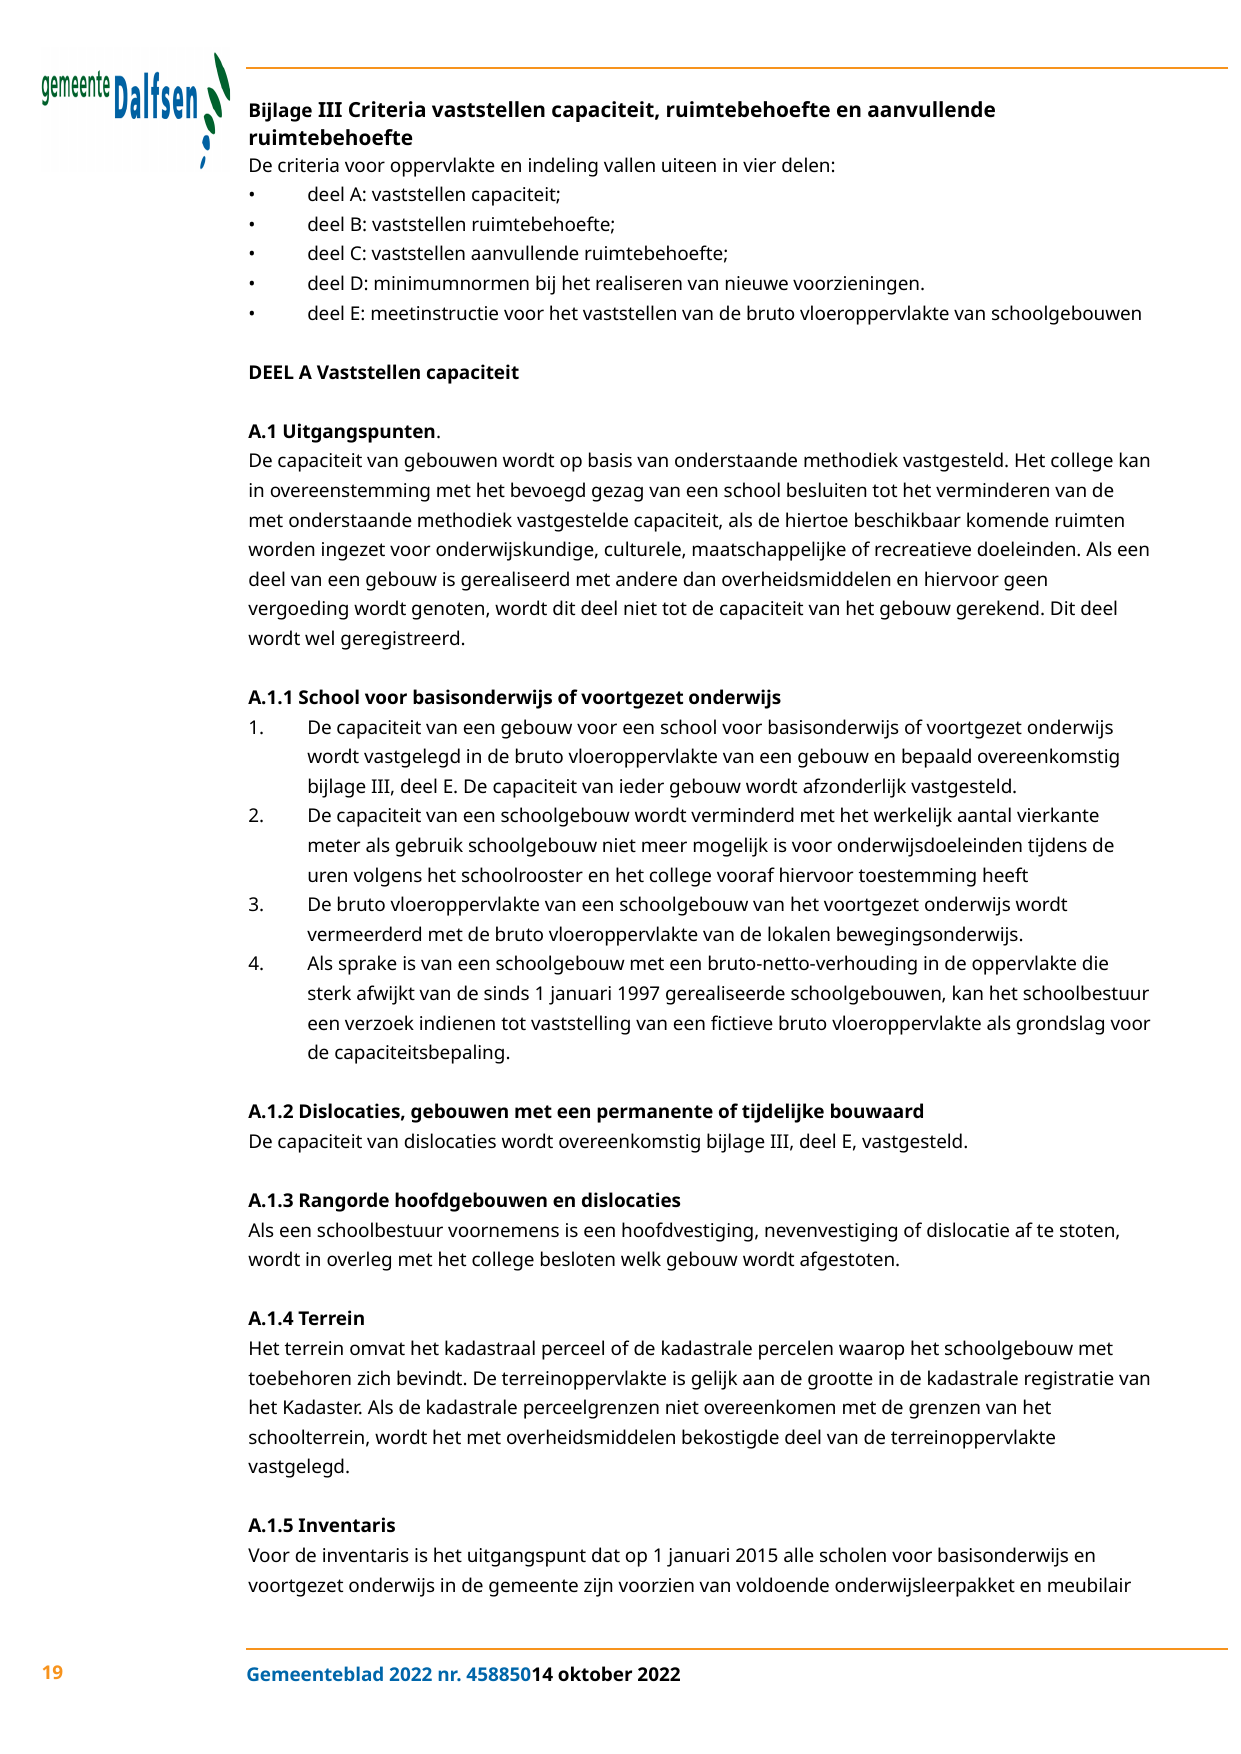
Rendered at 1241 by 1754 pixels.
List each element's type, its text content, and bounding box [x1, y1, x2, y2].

text A.1 Uitgangspunten. [248, 418, 1152, 444]
text A.1.5 Inventaris [248, 1513, 1152, 1538]
text Voor de inventaris is het uitgangspunt dat op 1 januari 2015 alle scholen voor basisonderwijs en voortgezet onderwijs in de gemeente zijn voorzien van voldoende onderwijsleerpakket en meubilair [248, 1542, 1152, 1597]
text De criteria voor oppervlakte en indeling vallen uiteen in vier delen: [248, 152, 1152, 177]
list De bruto vloeroppervlakte van een schoolgebouw van het voortgezet onderwijs wordt vermeerderd met de bruto vloeroppervlakte van de lokalen bewegingsonderwijs. [248, 891, 1152, 947]
picture [41, 47, 231, 172]
text DEEL A Vaststellen capaciteit [248, 359, 1152, 384]
list deel B: vaststellen ruimtebehoefte; [248, 211, 1152, 237]
list De capaciteit van een gebouw voor een school voor basisonderwijs of voortgezet onderwijs wordt vastgelegd in de bruto vloeroppervlakte van een gebouw en bepaald overeenkomstig bijlage III, deel E. De capaciteit van ieder gebouw wordt afzonderlijk vastgesteld. [248, 714, 1152, 799]
list Als sprake is van een schoolgebouw met een bruto-netto-verhouding in de oppervlakte die sterk afwijkt van de sinds 1 januari 1997 gerealiseerde schoolgebouwen, kan het schoolbestuur een verzoek indienen tot vaststelling van een fictieve bruto vloeroppervlakte als grondslag voor de capaciteitsbepaling. [248, 951, 1152, 1065]
text Bijlage III Criteria vaststellen capaciteit, ruimtebehoefte en aanvullende ruimtebehoefte [248, 95, 1152, 152]
text A.1.2 Dislocaties, gebouwen met een permanente of tijdelijke bouwaard [248, 1098, 1152, 1124]
text A.1.1 School voor basisonderwijs of voortgezet onderwijs [248, 684, 1152, 710]
list deel D: minimumnormen bij het realiseren van nieuwe voorzieningen. [248, 270, 1152, 296]
list deel C: vaststellen aanvullende ruimtebehoefte; [248, 241, 1152, 266]
list De capaciteit van een schoolgebouw wordt verminderd met het werkelijk aantal vierkante meter als gebruik schoolgebouw niet meer mogelijk is voor onderwijsdoeleinden tijdens de uren volgens het schoolrooster en het college vooraf hiervoor toestemming heeft [248, 803, 1152, 887]
text Als een schoolbestuur voornemens is een hoofdvestiging, nevenvestiging of dislocatie af te stoten, wordt in overleg met het college besloten welk gebouw wordt afgestoten. [248, 1217, 1152, 1272]
list deel A: vaststellen capaciteit; [248, 181, 1152, 207]
text A.1.4 Terrein [248, 1306, 1152, 1331]
text Het terrein omvat het kadastraal perceel of de kadastrale percelen waarop het schoolgebouw met toebehoren zich bevindt. De terreinoppervlakte is gelijk aan de grootte in de kadastrale registratie van het Kadaster. Als de kadastrale perceelgrenzen niet overeenkomen met de grenzen van het schoolterrein, wordt het met overheidsmiddelen bekostigde deel van de terreinoppervlakte vastgelegd. [248, 1335, 1152, 1479]
list deel E: meetinstructie voor het vaststellen van de bruto vloeroppervlakte van schoolgebouwen [248, 300, 1152, 325]
text A.1.3 Rangorde hoofdgebouwen en dislocaties [248, 1187, 1152, 1213]
text De capaciteit van gebouwen wordt op basis van onderstaande methodiek vastgesteld. Het college kan in overeenstemming met het bevoegd gezag van een school besluiten tot het verminderen van de met onderstaande methodiek vastgestelde capaciteit, als de hiertoe beschikbaar komende ruimten worden ingezet voor onderwijskundige, culturele, maatschappelijke of recreatieve doeleinden. Als een deel van een gebouw is gerealiseerd met andere dan overheidsmiddelen en hiervoor geen vergoeding wordt genoten, wordt dit deel niet tot de capaciteit van het gebouw gerekend. Dit deel wordt wel geregistreerd. [248, 448, 1152, 651]
text De capaciteit van dislocaties wordt overeenkomstig bijlage III, deel E, vastgesteld. [248, 1128, 1152, 1154]
